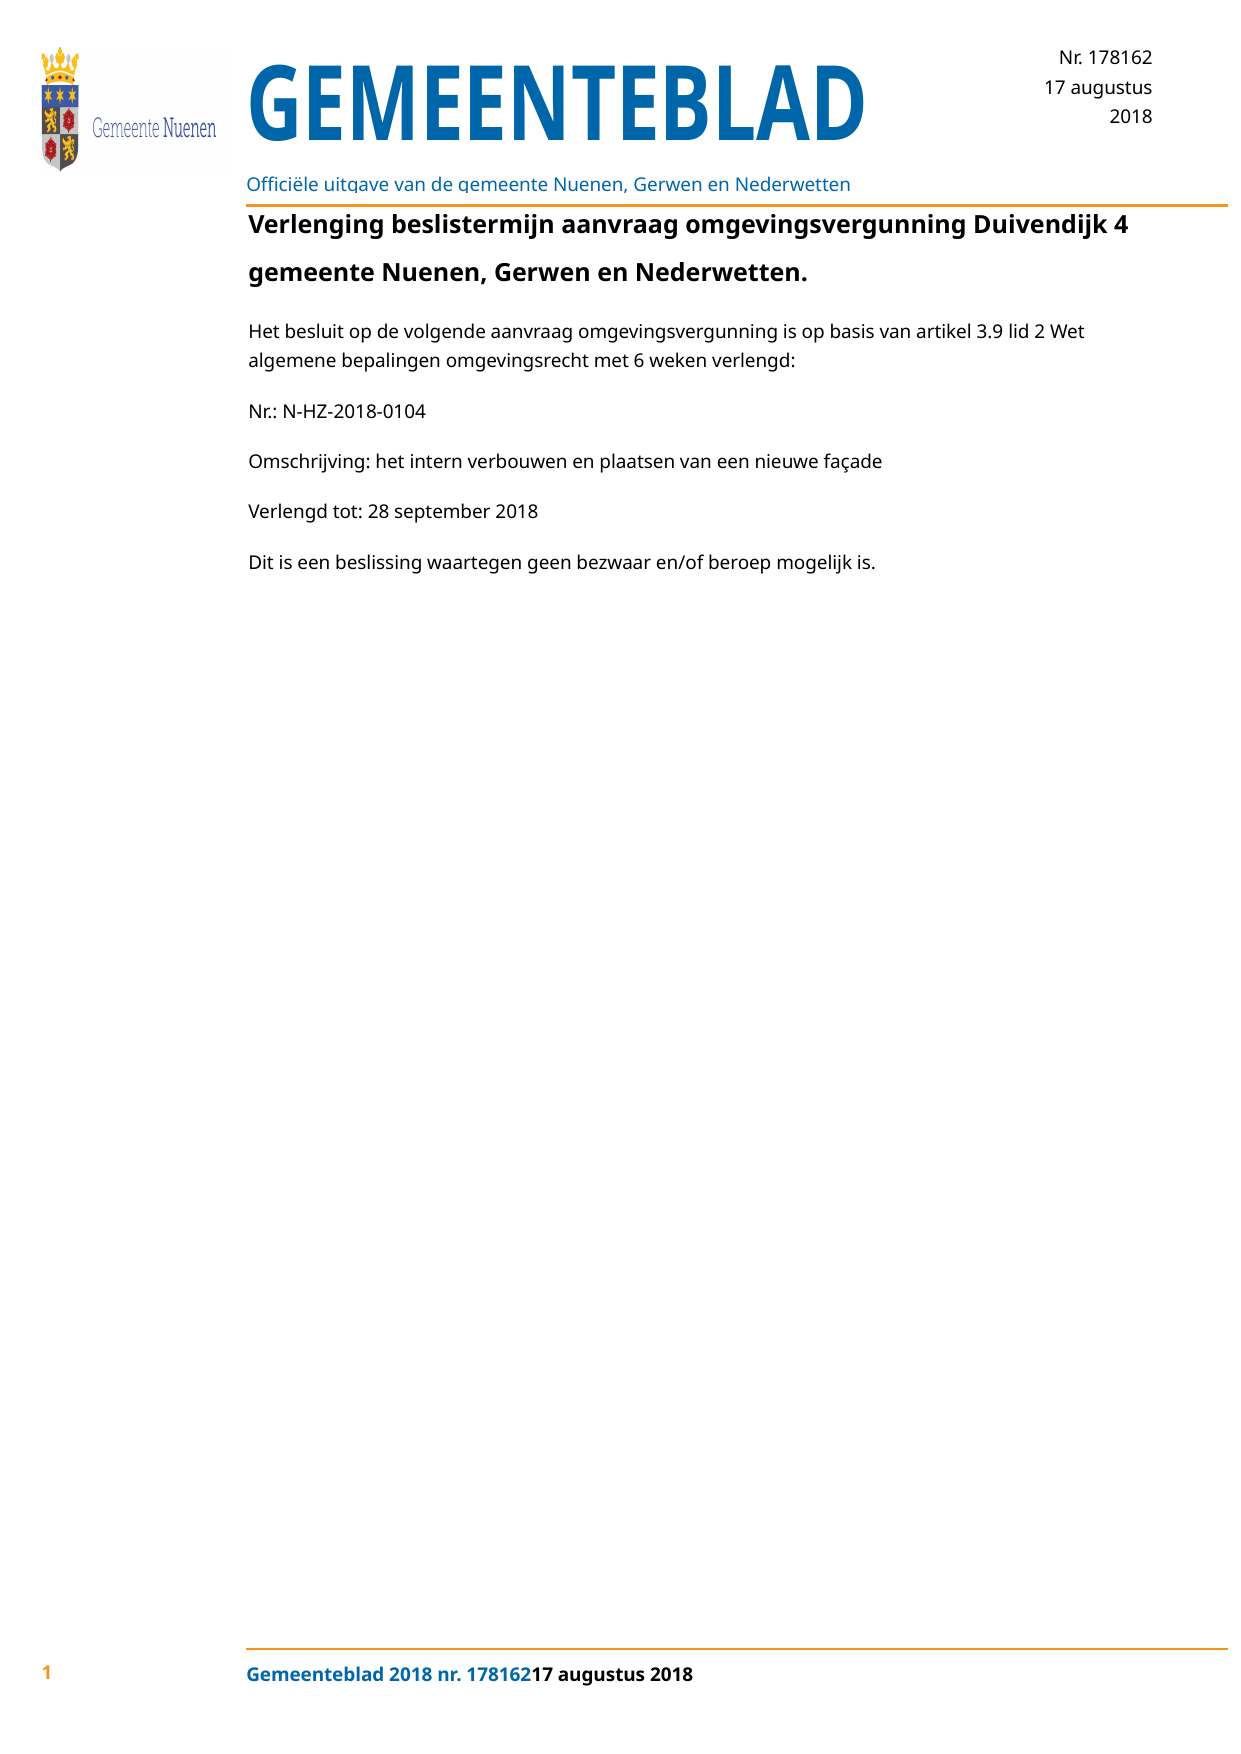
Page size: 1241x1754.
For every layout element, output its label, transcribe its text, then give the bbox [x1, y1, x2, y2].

picture [41, 47, 231, 172]
text Omschrijving: het intern verbouwen en plaatsen van een nieuwe façade [248, 448, 1152, 474]
text Verlengd tot: 28 september 2018 [248, 499, 1152, 524]
text Het besluit op de volgende aanvraag omgevingsvergunning is op basis van artikel 3.9 lid 2 Wet algemene bepalingen omgevingsrecht met 6 weken verlengd: [248, 318, 1152, 373]
text Dit is een beslissing waartegen geen bezwaar en/of beroep mogelijk is. [248, 549, 1152, 575]
text Verlenging beslistermijn aanvraag omgevingsvergunning Duivendijk 4 gemeente Nuenen, Gerwen en Nederwetten. [248, 207, 1152, 288]
text Nr.: N-HZ-2018-0104 [248, 398, 1152, 424]
